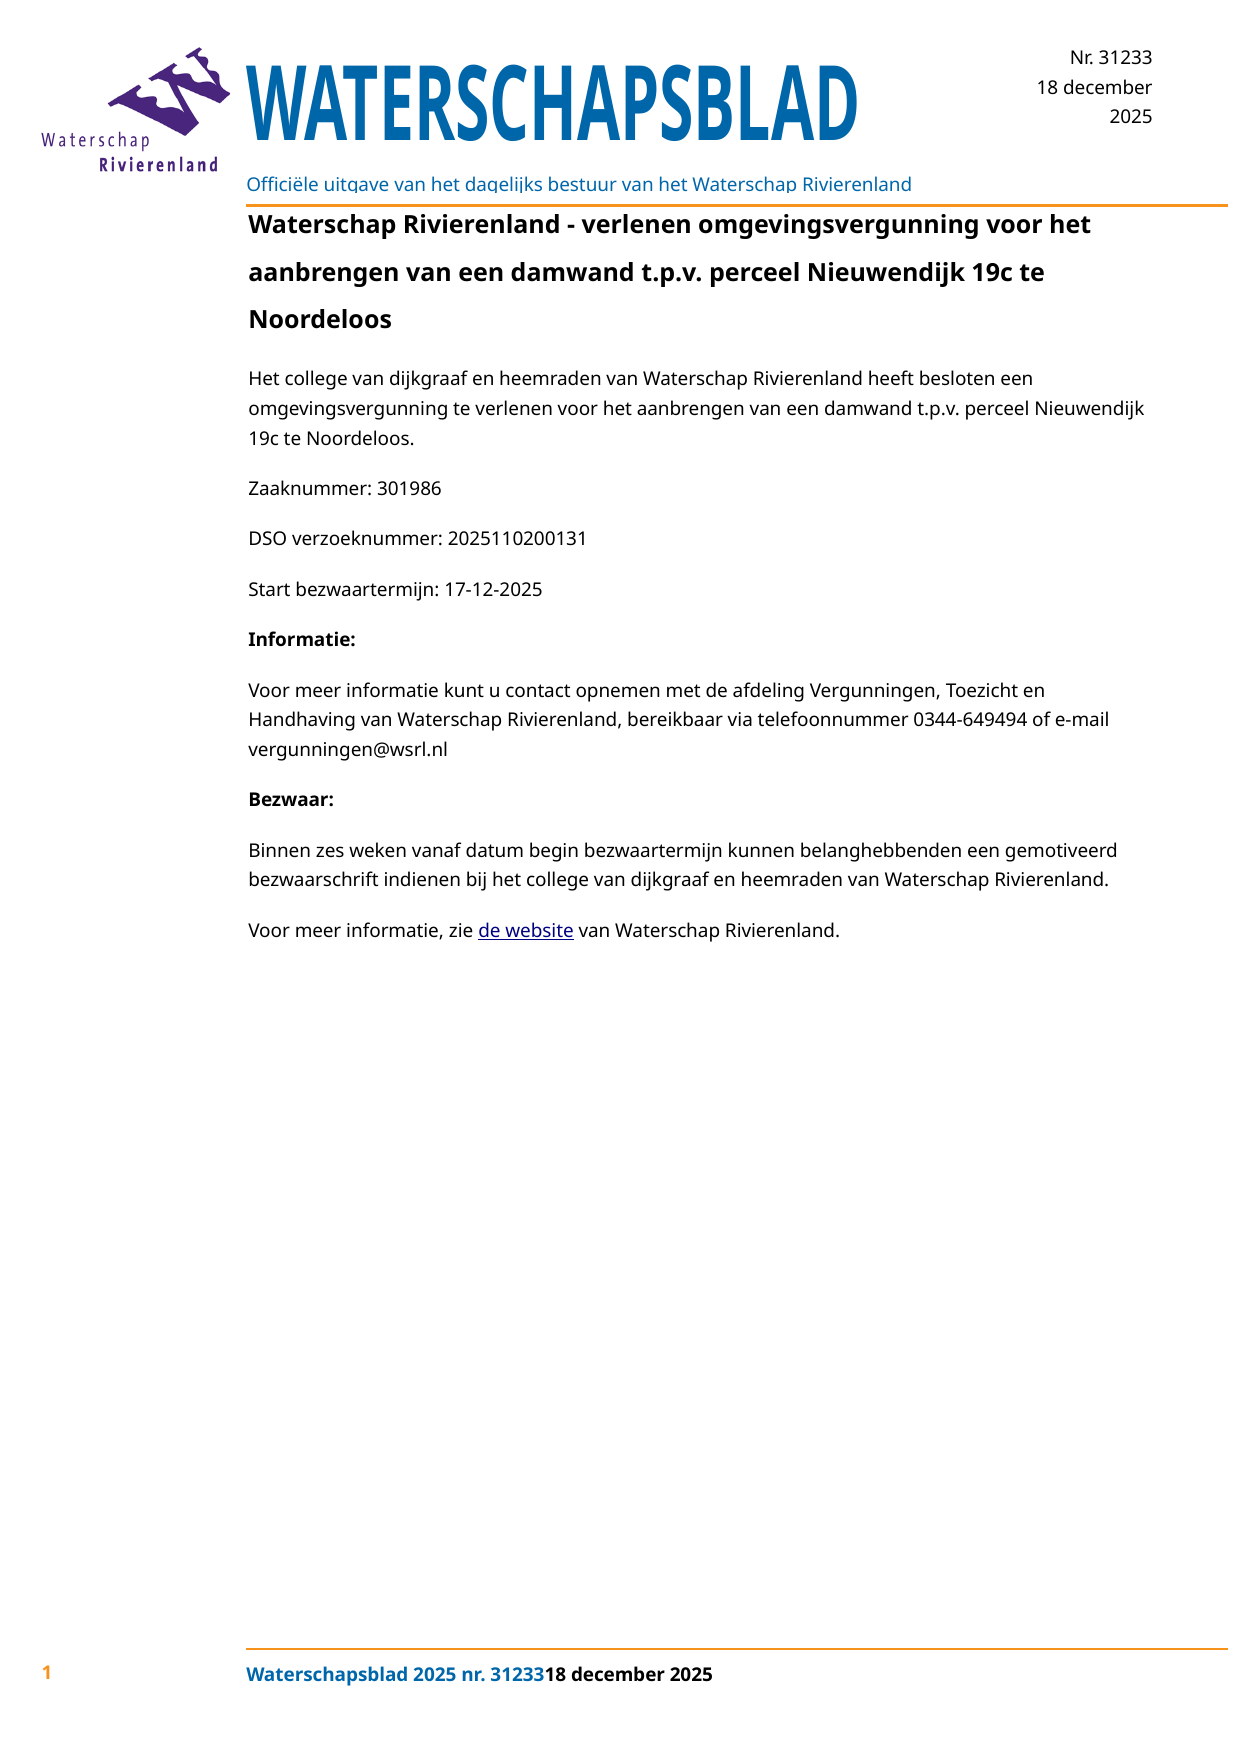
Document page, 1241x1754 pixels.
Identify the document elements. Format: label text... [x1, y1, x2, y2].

picture [41, 47, 231, 172]
text Zaaknummer: 301986 [248, 475, 1152, 501]
text Informatie: [248, 626, 1152, 652]
text DSO verzoeknummer: 2025110200131 [248, 526, 1152, 551]
text Voor meer informatie, zie de website van Waterschap Rivierenland. [248, 917, 1152, 942]
text Binnen zes weken vanaf datum begin bezwaartermijn kunnen belanghebbenden een gemotiveerd bezwaarschrift indienen bij het college van dijkgraaf en heemraden van Waterschap Rivierenland. [248, 837, 1152, 892]
text Start bezwaartermijn: 17-12-2025 [248, 576, 1152, 602]
text Waterschap Rivierenland - verlenen omgevingsvergunning voor het aanbrengen van een damwand t.p.v. perceel Nieuwendijk 19c te Noordeloos [248, 207, 1152, 336]
text Bezwaar: [248, 786, 1152, 812]
text Voor meer informatie kunt u contact opnemen met de afdeling Vergunningen, Toezicht en Handhaving van Waterschap Rivierenland, bereikbaar via telefoonnummer 0344-649494 of e-mail vergunningen@wsrl.nl [248, 677, 1152, 762]
text Het college van dijkgraaf en heemraden van Waterschap Rivierenland heeft besloten een omgevingsvergunning te verlenen voor het aanbrengen van een damwand t.p.v. perceel Nieuwendijk 19c te Noordeloos. [248, 366, 1152, 450]
